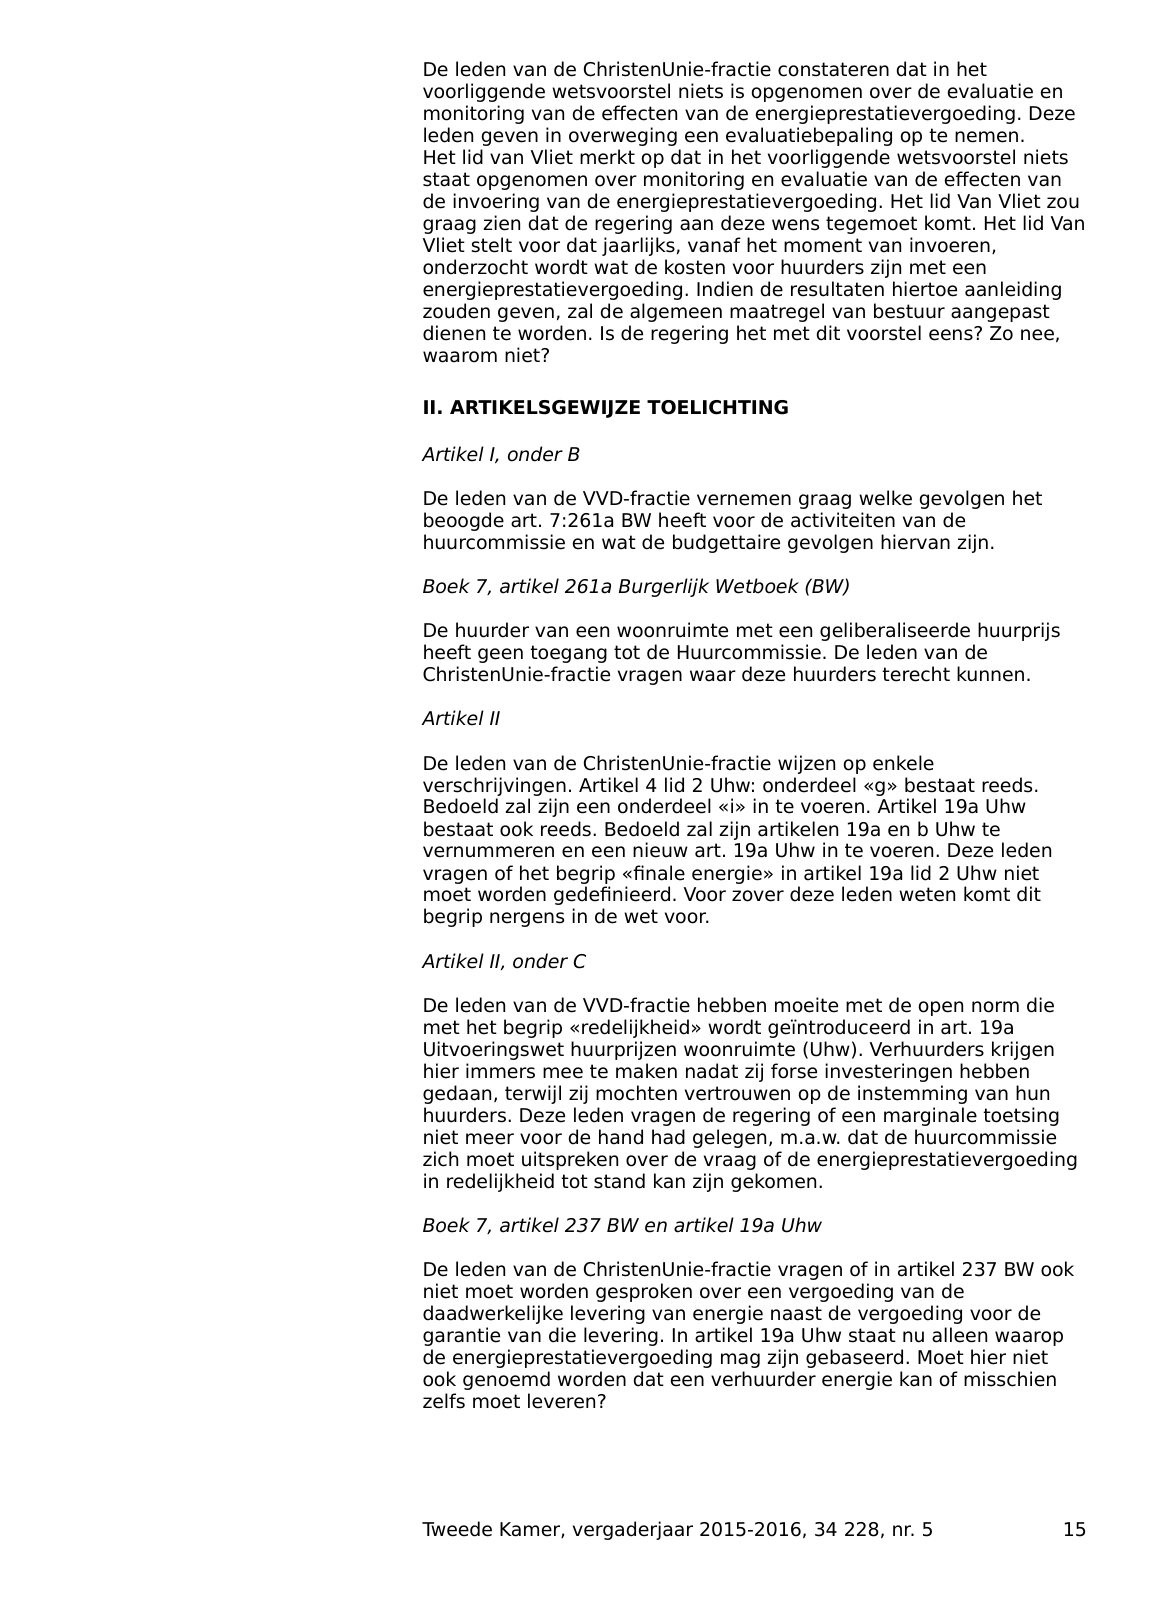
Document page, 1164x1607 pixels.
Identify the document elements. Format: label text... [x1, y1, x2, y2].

subtitle Artikel II, onder C [422, 951, 1087, 972]
subtitle Boek 7, artikel 261a Burgerlijk Wetboek (BW) [422, 576, 1087, 598]
text Het lid van Vliet merkt op dat in het voorliggende wetsvoorstel niets staat opgenomen over monitoring en evaluatie van de effecten van de invoering van de energieprestatievergoeding. Het lid Van Vliet zou graag zien dat de regering aan deze wens tegemoet komt. Het lid Van Vliet stelt voor dat jaarlijks, vanaf het moment van invoeren, onderzocht wordt wat de kosten voor huurders zijn met een energieprestatievergoeding. Indien de resultaten hiertoe aanleiding zouden geven, zal de algemeen maatregel van bestuur aangepast dienen te worden. Is de regering het met dit voorstel eens? Zo nee, waarom niet? [422, 147, 1087, 367]
subtitle Artikel I, onder B [422, 444, 1087, 466]
text De leden van de ChristenUnie-fractie vragen of in artikel 237 BW ook niet moet worden gesproken over een vergoeding van de daadwerkelijke levering van energie naast de vergoeding voor de garantie van die levering. In artikel 19a Uhw staat nu alleen waarop de energieprestatievergoeding mag zijn gebaseerd. Moet hier niet ook genoemd worden dat een verhuurder energie kan of misschien zelfs moet leveren? [422, 1259, 1087, 1413]
text De leden van de ChristenUnie-fractie constateren dat in het voorliggende wetsvoorstel niets is opgenomen over de evaluatie en monitoring van de effecten van de energieprestatievergoeding. Deze leden geven in overweging een evaluatiebepaling op te nemen. [422, 59, 1087, 147]
subtitle Artikel II [422, 708, 1087, 730]
text De huurder van een woonruimte met een geliberaliseerde huurprijs heeft geen toegang tot de Huurcommissie. De leden van de ChristenUnie-fractie vragen waar deze huurders terecht kunnen. [422, 620, 1087, 686]
subtitle Boek 7, artikel 237 BW en artikel 19a Uhw [422, 1215, 1087, 1237]
text De leden van de VVD-fractie vernemen graag welke gevolgen het beoogde art. 7:261a BW heeft voor de activiteiten van de huurcommissie en wat de budgettaire gevolgen hiervan zijn. [422, 488, 1087, 554]
subtitle II. ARTIKELSGEWIJZE TOELICHTING [422, 397, 1087, 419]
text De leden van de ChristenUnie-fractie wijzen op enkele verschrijvingen. Artikel 4 lid 2 Uhw: onderdeel «g» bestaat reeds. Bedoeld zal zijn een onderdeel «i» in te voeren. Artikel 19a Uhw bestaat ook reeds. Bedoeld zal zijn artikelen 19a en b Uhw te vernummeren en een nieuw art. 19a Uhw in te voeren. Deze leden vragen of het begrip «finale energie» in artikel 19a lid 2 Uhw niet moet worden gedefinieerd. Voor zover deze leden weten komt dit begrip nergens in de wet voor. [422, 752, 1087, 928]
text De leden van de VVD-fractie hebben moeite met de open norm die met het begrip «redelijkheid» wordt geïntroduceerd in art. 19a Uitvoeringswet huurprijzen woonruimte (Uhw). Verhuurders krijgen hier immers mee te maken nadat zij forse investeringen hebben gedaan, terwijl zij mochten vertrouwen op de instemming van hun huurders. Deze leden vragen de regering of een marginale toetsing niet meer voor de hand had gelegen, m.a.w. dat de huurcommissie zich moet uitspreken over de vraag of de energieprestatievergoeding in redelijkheid tot stand kan zijn gekomen. [422, 995, 1087, 1192]
